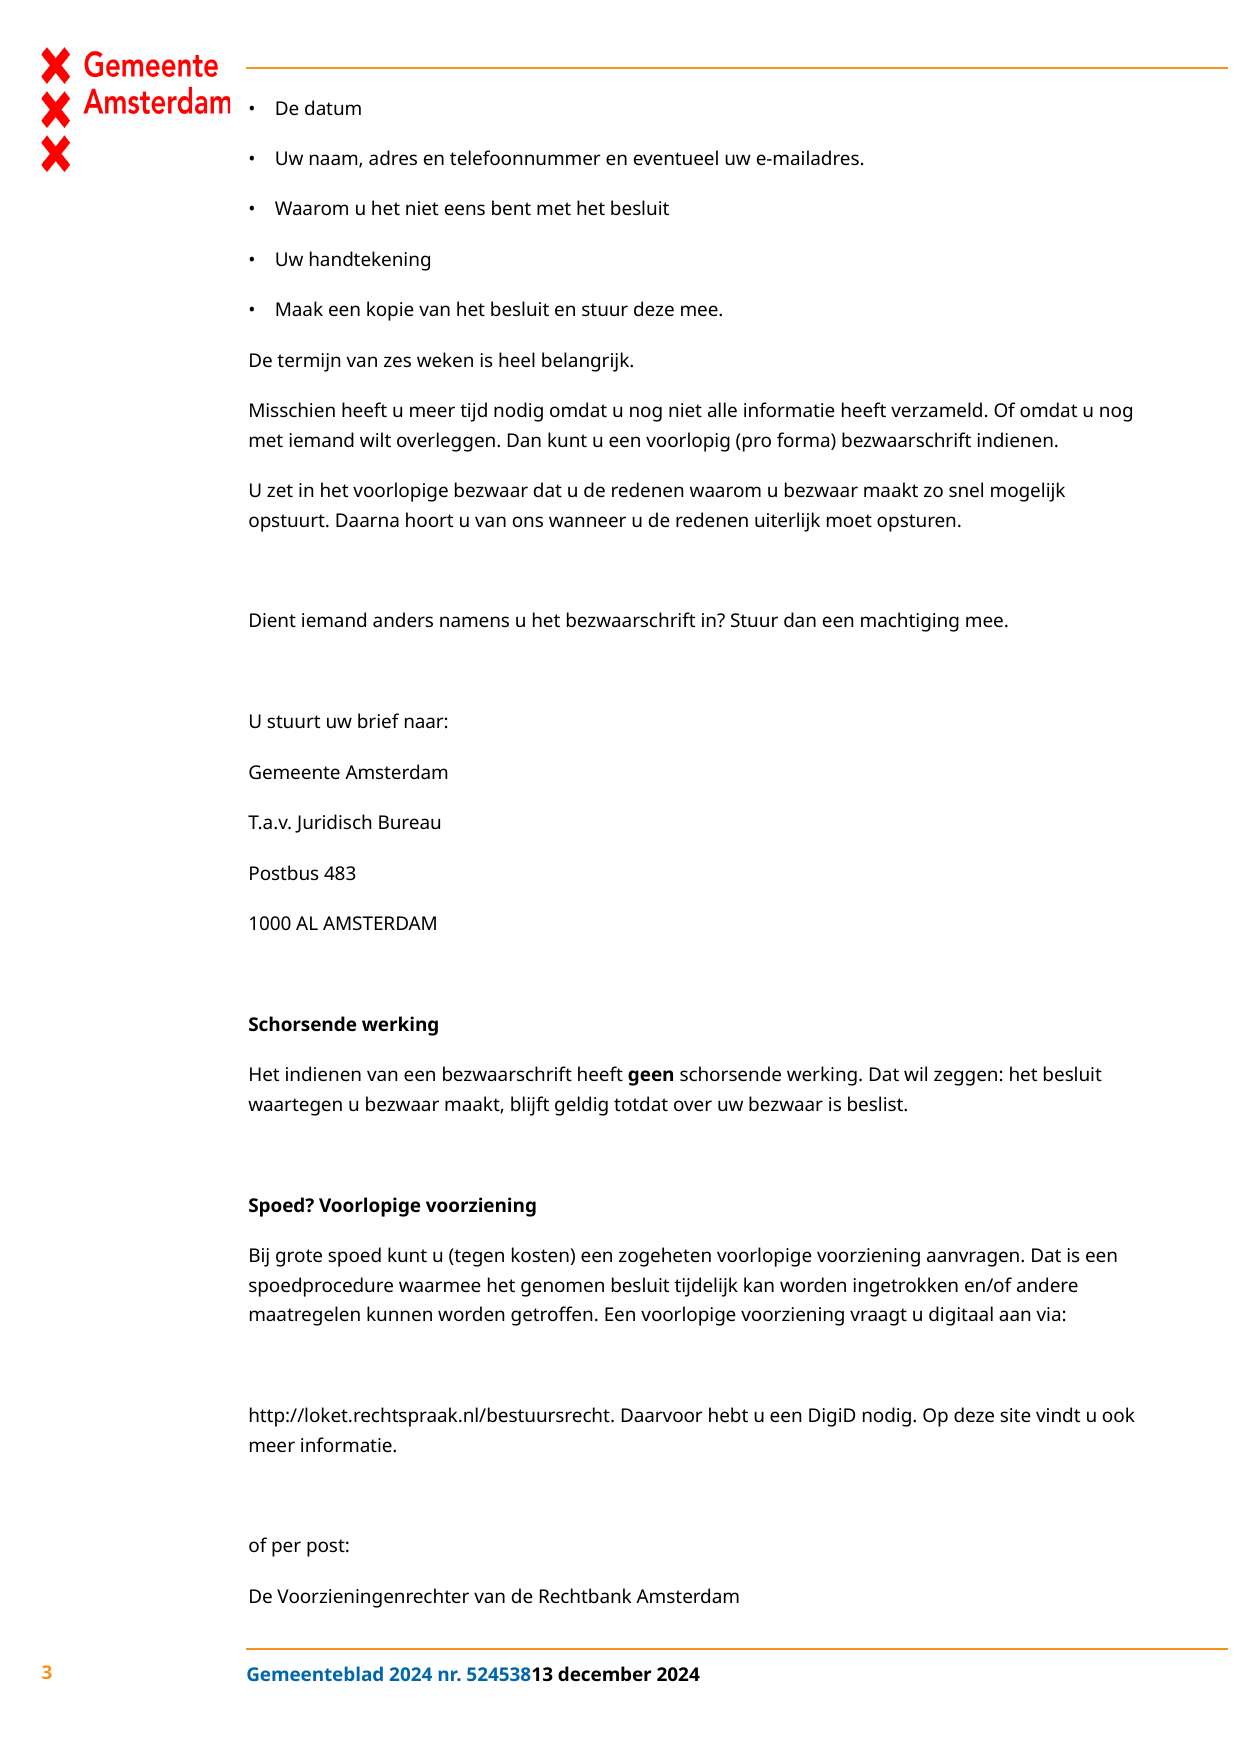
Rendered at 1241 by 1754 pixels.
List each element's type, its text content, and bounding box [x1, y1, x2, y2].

text Spoed? Voorlopige voorziening [248, 1192, 1152, 1218]
text Gemeente Amsterdam [248, 759, 1152, 785]
text • Maak een kopie van het besluit en stuur deze mee. [248, 296, 1152, 322]
picture [41, 47, 231, 172]
text Misschien heeft u meer tijd nodig omdat u nog niet alle informatie heeft verzameld. Of omdat u nog met iemand wilt overleggen. Dan kunt u een voorlopig (pro forma) bezwaarschrift indienen. [248, 397, 1152, 453]
text • Waarom u het niet eens bent met het besluit [248, 196, 1152, 221]
text De Voorzieningenrechter van de Rechtbank Amsterdam [248, 1583, 1152, 1609]
text De termijn van zes weken is heel belangrijk. [248, 347, 1152, 373]
text U stuurt uw brief naar: [248, 708, 1152, 734]
text Bij grote spoed kunt u (tegen kosten) een zogeheten voorlopige voorziening aanvragen. Dat is een spoedprocedure waarmee het genomen besluit tijdelijk kan worden ingetrokken en/of andere maatregelen kunnen worden getroffen. Een voorlopige voorziening vraagt u digitaal aan via: [248, 1242, 1152, 1327]
text of per post: [248, 1533, 1152, 1558]
text • De datum [248, 95, 1152, 121]
text http://loket.rechtspraak.nl/bestuursrecht. Daarvoor hebt u een DigiD nodig. Op deze site vindt u ook meer informatie. [248, 1402, 1152, 1458]
text 1000 AL AMSTERDAM [248, 910, 1152, 936]
text U zet in het voorlopige bezwaar dat u de redenen waarom u bezwaar maakt zo snel mogelijk opstuurt. Daarna hoort u van ons wanneer u de redenen uiterlijk moet opsturen. [248, 477, 1152, 533]
text Dient iemand anders namens u het bezwaarschrift in? Stuur dan een machtiging mee. [248, 608, 1152, 633]
text Postbus 483 [248, 860, 1152, 886]
text Schorsende werking [248, 1011, 1152, 1037]
text • Uw naam, adres en telefoonnummer en eventueel uw e-mailadres. [248, 145, 1152, 171]
text • Uw handtekening [248, 246, 1152, 272]
text Het indienen van een bezwaarschrift heeft geen schorsende werking. Dat wil zeggen: het besluit waartegen u bezwaar maakt, blijft geldig totdat over uw bezwaar is beslist. [248, 1061, 1152, 1117]
text T.a.v. Juridisch Bureau [248, 809, 1152, 835]
